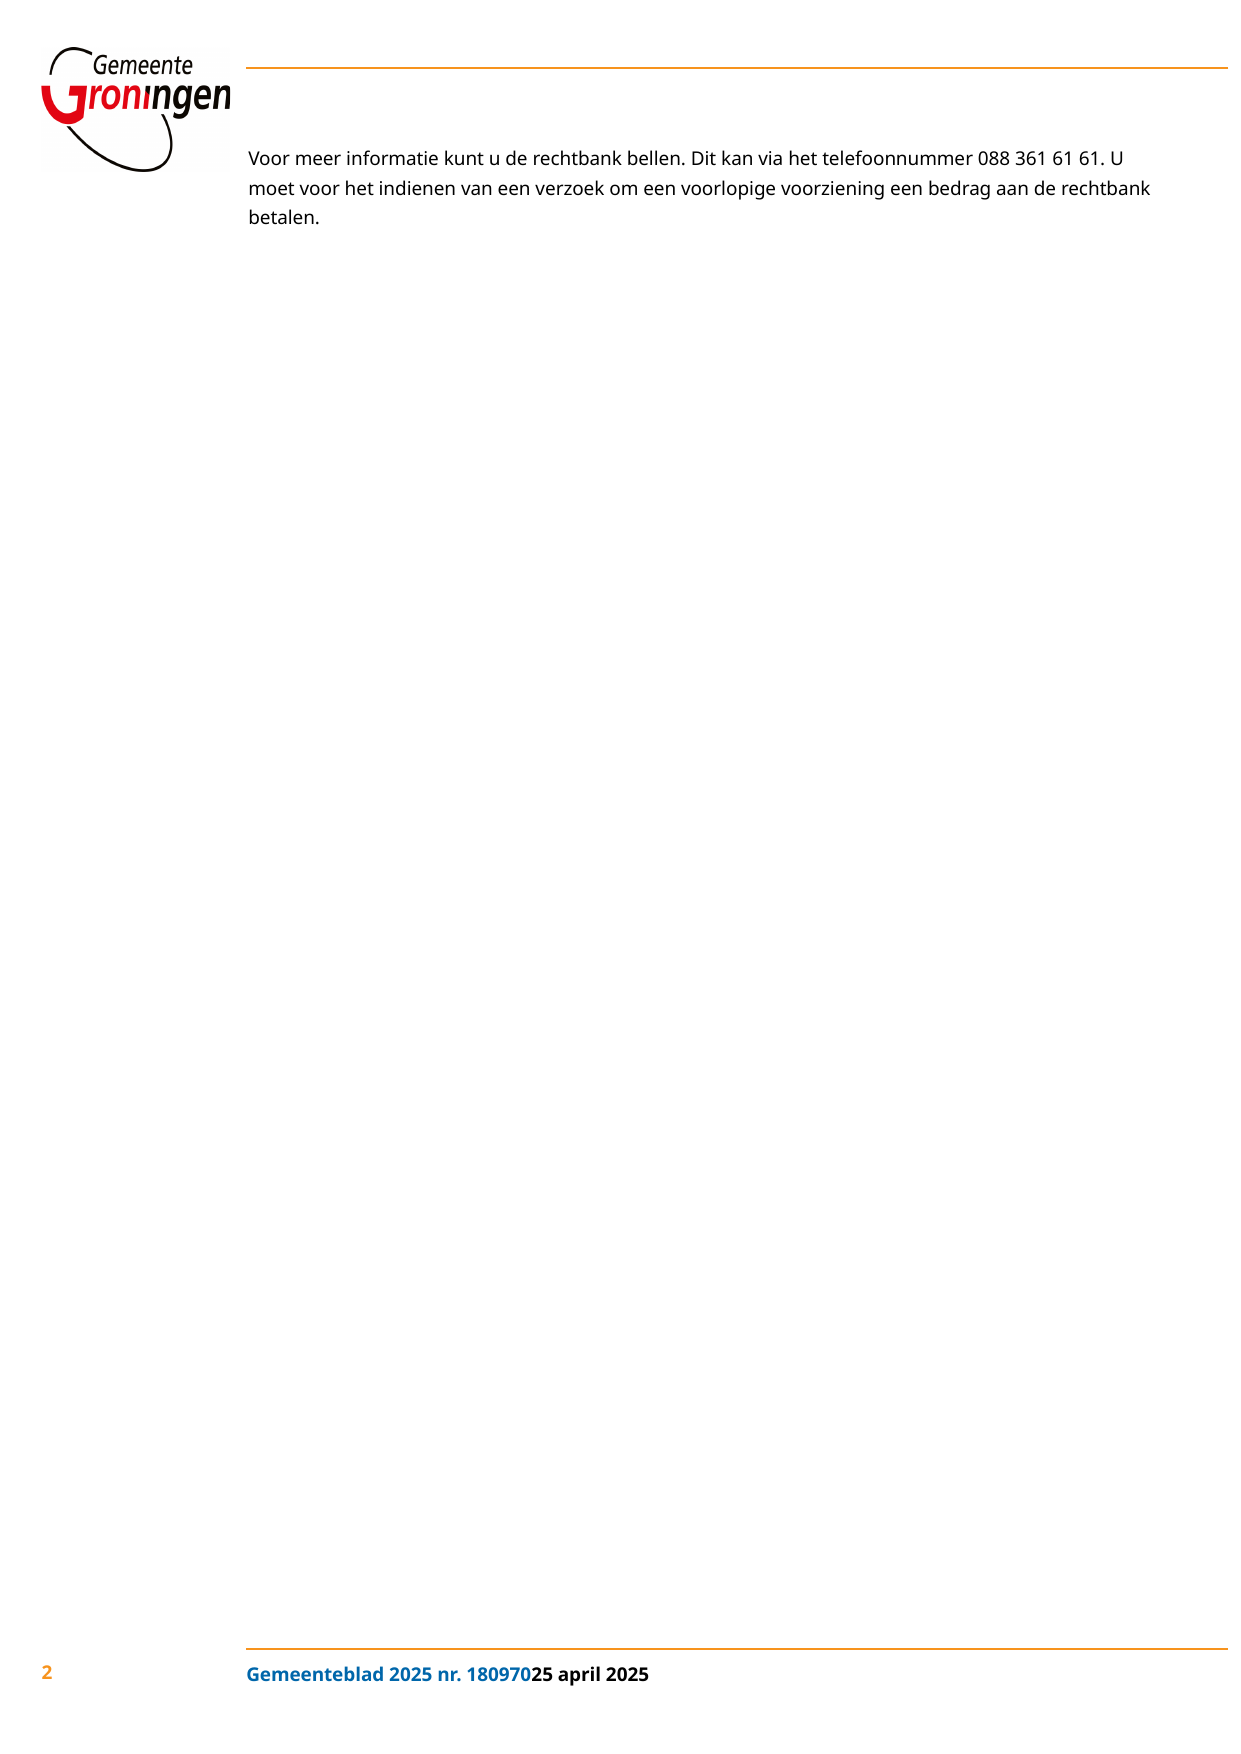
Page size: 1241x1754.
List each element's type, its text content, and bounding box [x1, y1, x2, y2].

text Voor meer informatie kunt u de rechtbank bellen. Dit kan via het telefoonnummer 088 361 61 61. U moet voor het indienen van een verzoek om een voorlopige voorziening een bedrag aan de rechtbank betalen. [248, 145, 1152, 230]
picture [41, 47, 231, 172]
